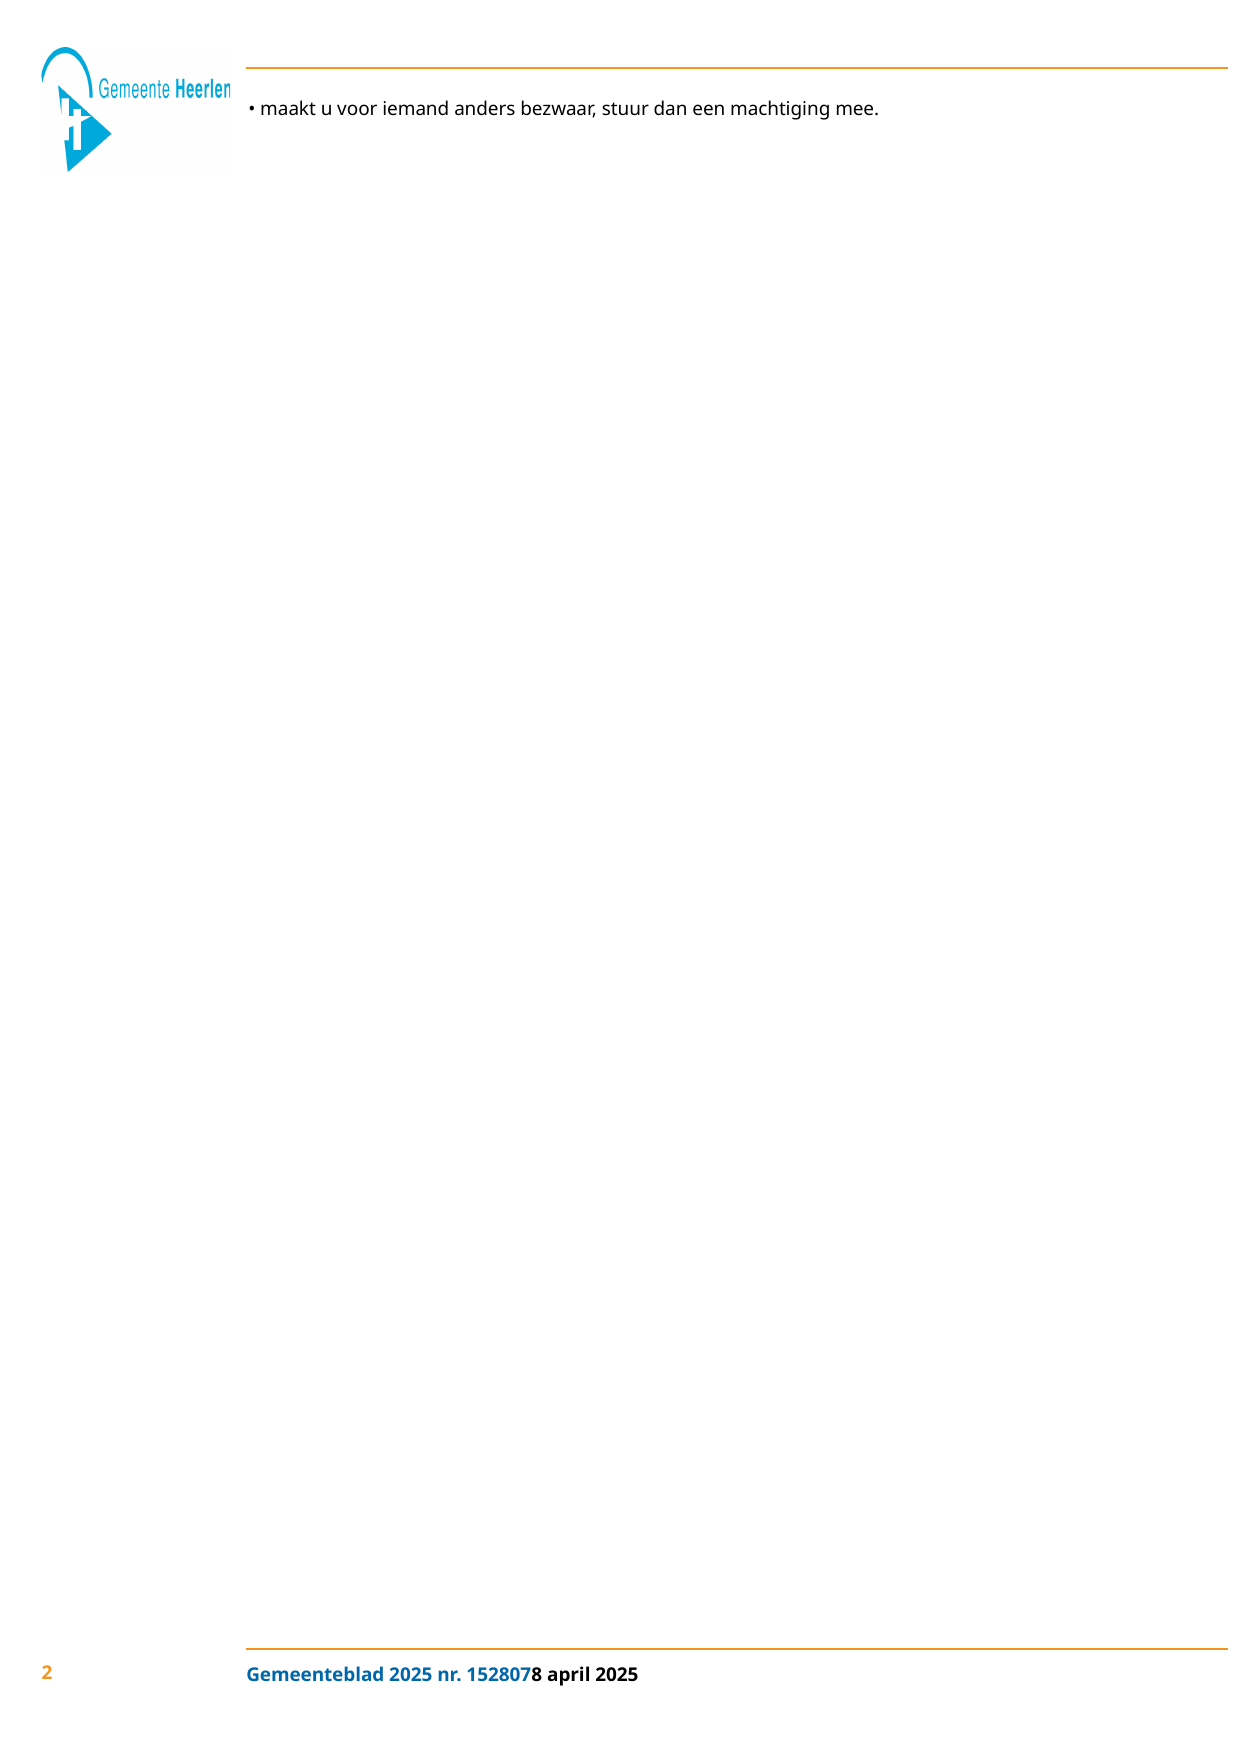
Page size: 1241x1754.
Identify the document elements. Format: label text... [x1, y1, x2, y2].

text • maakt u voor iemand anders bezwaar, stuur dan een machtiging mee. [248, 95, 1152, 121]
picture [41, 47, 231, 172]
picture [41, 47, 59, 70]
